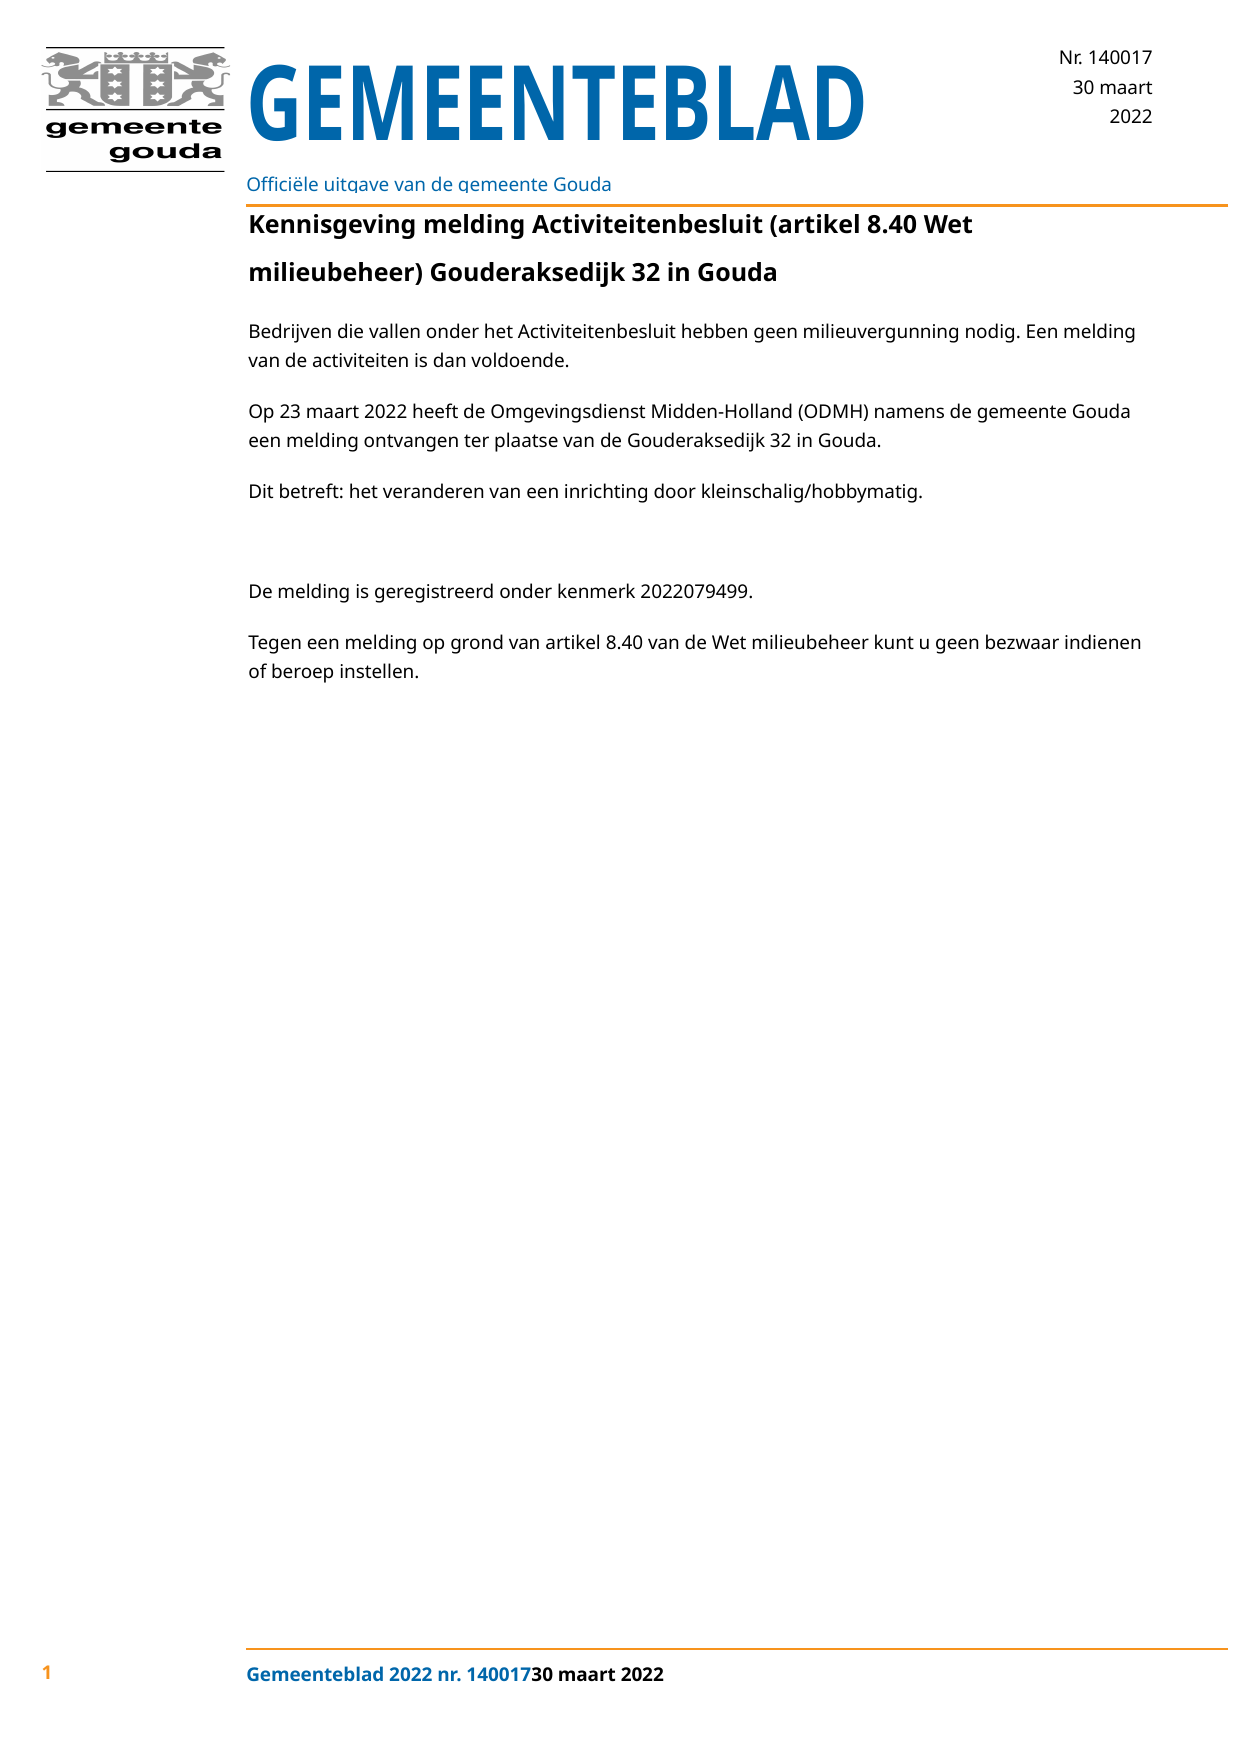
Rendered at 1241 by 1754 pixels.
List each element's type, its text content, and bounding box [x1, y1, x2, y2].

text Bedrijven die vallen onder het Activiteitenbesluit hebben geen milieuvergunning nodig. Een melding van de activiteiten is dan voldoende. [248, 318, 1152, 373]
text Op 23 maart 2022 heeft de Omgevingsdienst Midden-Holland (ODMH) namens de gemeente Gouda een melding ontvangen ter plaatse van de Gouderaksedijk 32 in Gouda. [248, 398, 1152, 453]
text Kennisgeving melding Activiteitenbesluit (artikel 8.40 Wet milieubeheer) Gouderaksedijk 32 in Gouda [248, 207, 1152, 288]
text Dit betreft: het veranderen van een inrichting door kleinschalig/hobbymatig. [248, 478, 1152, 504]
text De melding is geregistreerd onder kenmerk 2022079499. [248, 579, 1152, 604]
text Tegen een melding op grond van artikel 8.40 van de Wet milieubeheer kunt u geen bezwaar indienen of beroep instellen. [248, 629, 1152, 684]
picture [41, 47, 231, 172]
